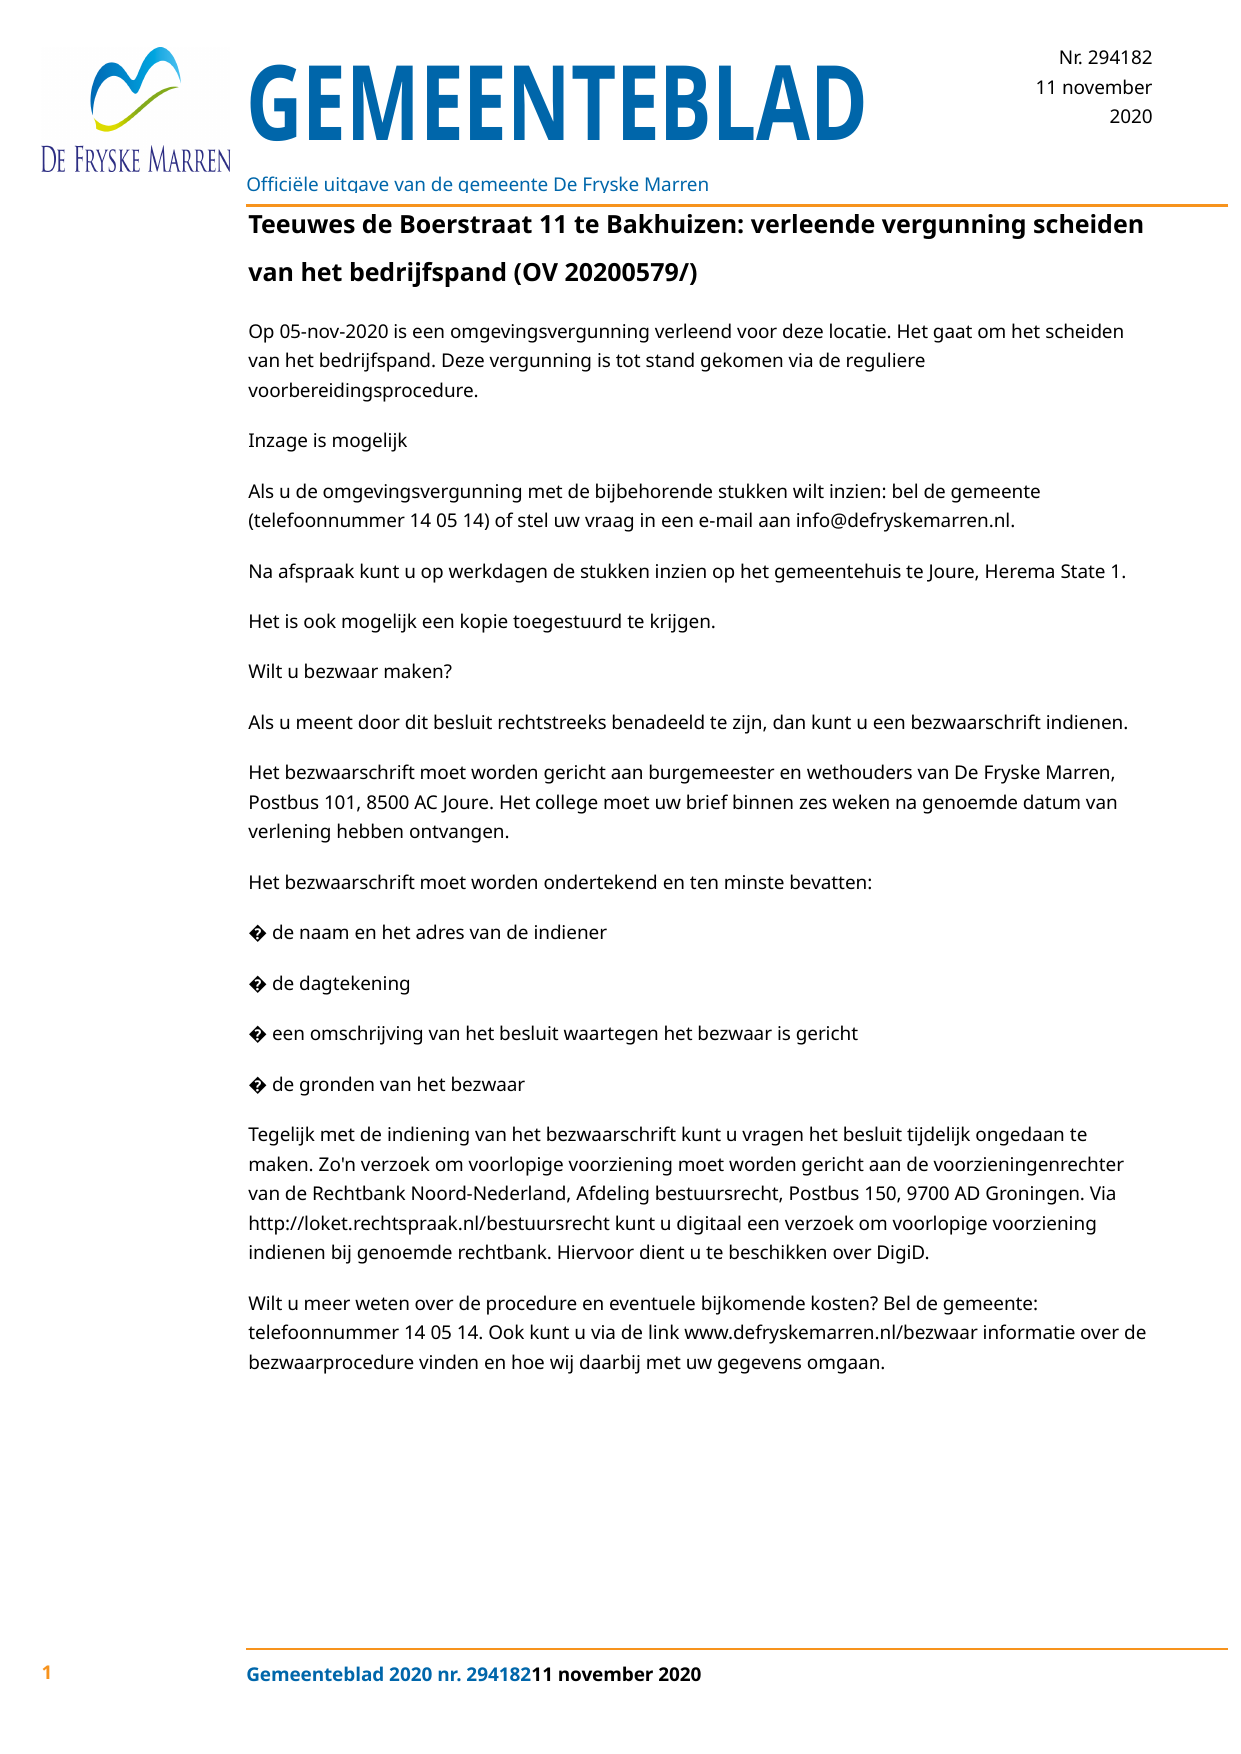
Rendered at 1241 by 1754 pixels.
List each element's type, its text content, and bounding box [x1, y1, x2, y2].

text Het is ook mogelijk een kopie toegestuurd te krijgen. [248, 608, 1152, 634]
picture [41, 47, 231, 172]
text � de naam en het adres van de indiener [248, 919, 1152, 945]
text � de dagtekening [248, 970, 1152, 996]
text Als u de omgevingsvergunning met de bijbehorende stukken wilt inzien: bel de gemeente (telefoonnummer 14 05 14) of stel uw vraag in een e-mail aan info@defryskemarren.nl. [248, 478, 1152, 533]
text Wilt u meer weten over de procedure en eventuele bijkomende kosten? Bel de gemeente: telefoonnummer 14 05 14. Ook kunt u via de link www.defryskemarren.nl/bezwaar informatie over de bezwaarprocedure vinden en hoe wij daarbij met uw gegevens omgaan. [248, 1290, 1152, 1375]
text � een omschrijving van het besluit waartegen het bezwaar is gericht [248, 1020, 1152, 1046]
text Inzage is mogelijk [248, 427, 1152, 453]
text Teeuwes de Boerstraat 11 te Bakhuizen: verleende vergunning scheiden van het bedrijfspand (OV 20200579/) [248, 207, 1152, 288]
text Het bezwaarschrift moet worden gericht aan burgemeester en wethouders van De Fryske Marren, Postbus 101, 8500 AC Joure. Het college moet uw brief binnen zes weken na genoemde datum van verlening hebben ontvangen. [248, 759, 1152, 844]
text � de gronden van het bezwaar [248, 1071, 1152, 1097]
text Tegelijk met de indiening van het bezwaarschrift kunt u vragen het besluit tijdelijk ongedaan te maken. Zo'n verzoek om voorlopige voorziening moet worden gericht aan de voorzieningenrechter van de Rechtbank Noord-Nederland, Afdeling bestuursrecht, Postbus 150, 9700 AD Groningen. Via http://loket.rechtspraak.nl/bestuursrecht kunt u digitaal een verzoek om voorlopige voorziening indienen bij genoemde rechtbank. Hiervoor dient u te beschikken over DigiD. [248, 1121, 1152, 1265]
text Na afspraak kunt u op werkdagen de stukken inzien op het gemeentehuis te Joure, Herema State 1. [248, 558, 1152, 584]
text Als u meent door dit besluit rechtstreeks benadeeld te zijn, dan kunt u een bezwaarschrift indienen. [248, 709, 1152, 735]
text Het bezwaarschrift moet worden ondertekend en ten minste bevatten: [248, 869, 1152, 895]
text Op 05-nov-2020 is een omgevingsvergunning verleend voor deze locatie. Het gaat om het scheiden van het bedrijfspand. Deze vergunning is tot stand gekomen via de reguliere voorbereidingsprocedure. [248, 318, 1152, 403]
text Wilt u bezwaar maken? [248, 659, 1152, 684]
